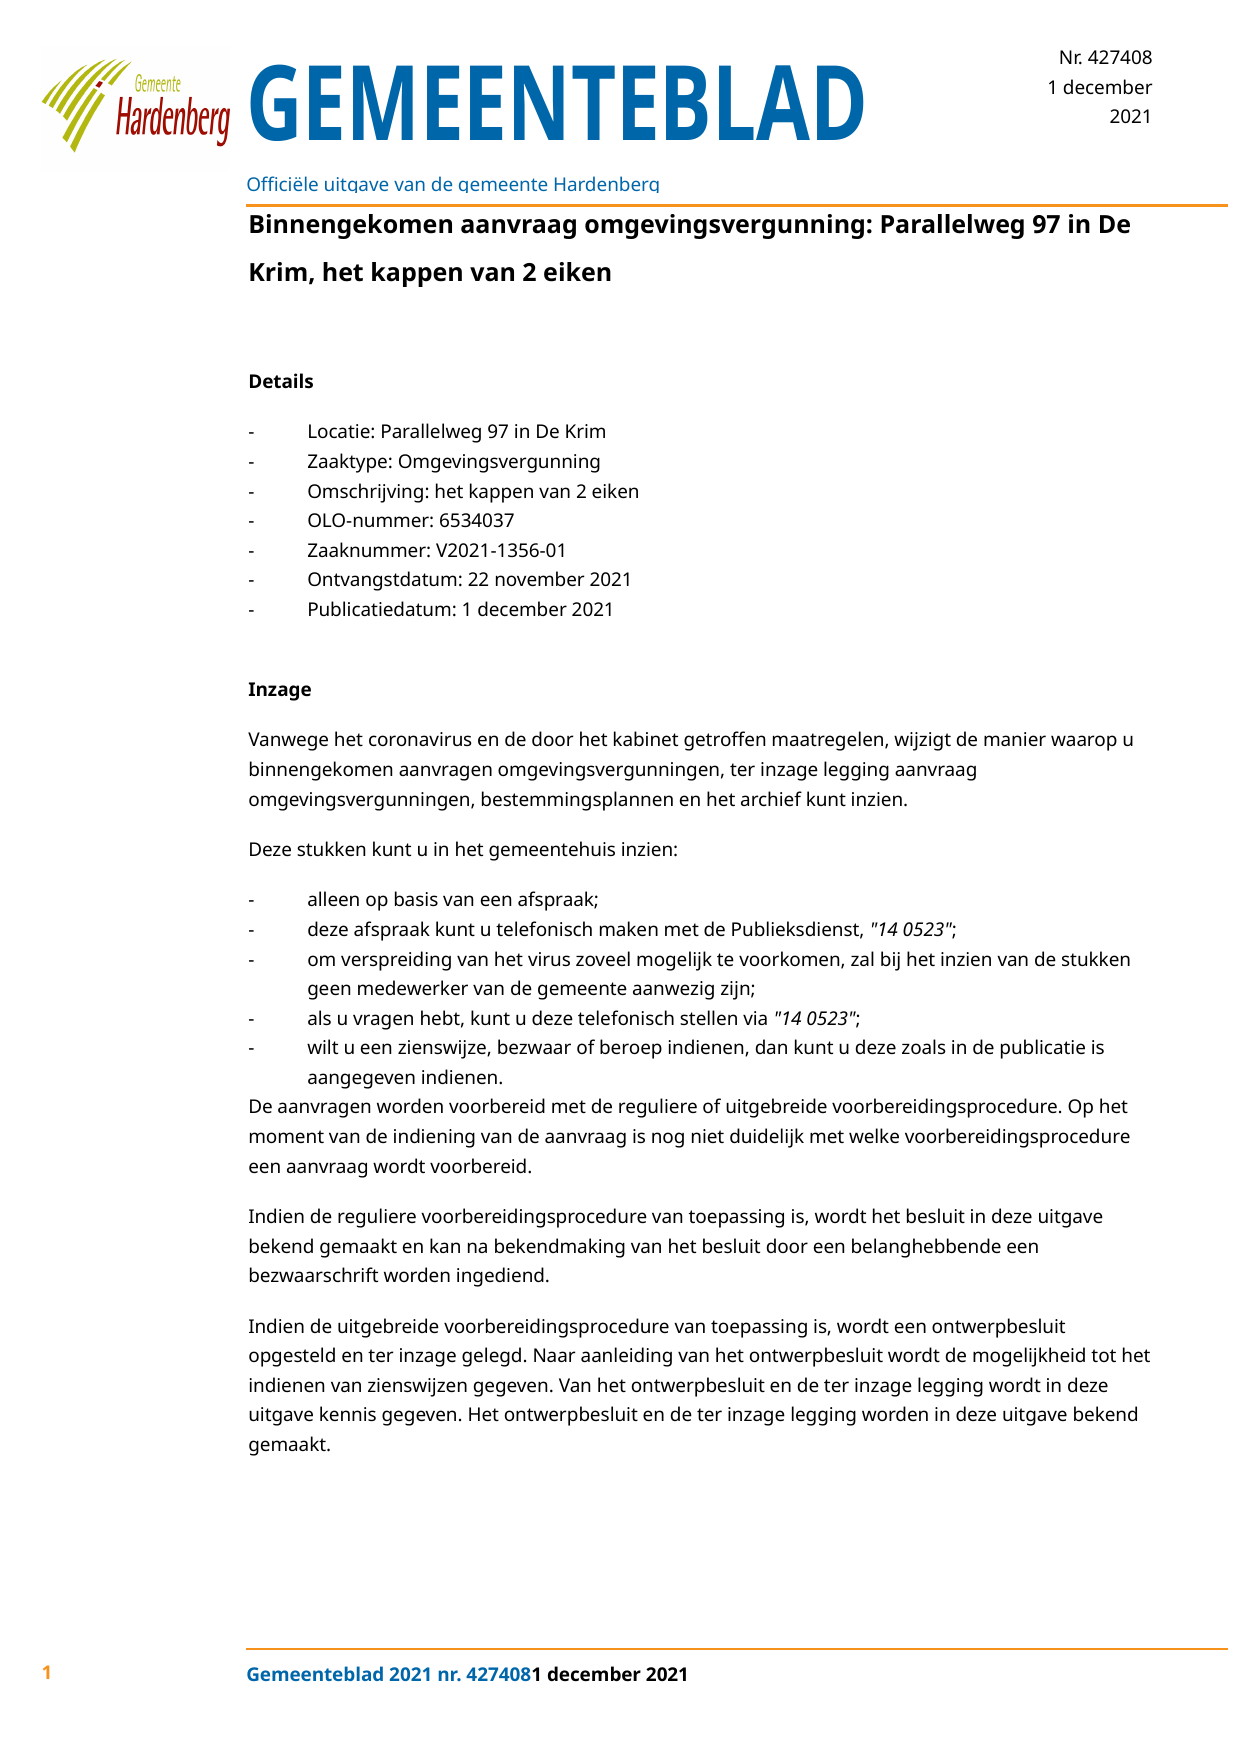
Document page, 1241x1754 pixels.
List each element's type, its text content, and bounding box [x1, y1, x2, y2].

list Publicatiedatum: 1 december 2021 [248, 596, 1152, 622]
list alleen op basis van een afspraak; [248, 887, 1152, 912]
text Indien de reguliere voorbereidingsprocedure van toepassing is, wordt het besluit in deze uitgave bekend gemaakt en kan na bekendmaking van het besluit door een belanghebbende een bezwaarschrift worden ingediend. [248, 1203, 1152, 1288]
text Binnengekomen aanvraag omgevingsvergunning: Parallelweg 97 in De Krim, het kappen van 2 eiken [248, 207, 1152, 288]
text Deze stukken kunt u in het gemeentehuis inzien: [248, 836, 1152, 862]
list deze afspraak kunt u telefonisch maken met de Publieksdienst, "14 0523"; [248, 916, 1152, 942]
list OLO-nummer: 6534037 [248, 507, 1152, 533]
text Indien de uitgebreide voorbereidingsprocedure van toepassing is, wordt een ontwerpbesluit opgesteld en ter inzage gelegd. Naar aanleiding van het ontwerpbesluit wordt de mogelijkheid tot het indienen van zienswijzen gegeven. Van het ontwerpbesluit en de ter inzage legging wordt in deze uitgave kennis gegeven. Het ontwerpbesluit en de ter inzage legging worden in deze uitgave bekend gemaakt. [248, 1313, 1152, 1457]
list om verspreiding van het virus zoveel mogelijk te voorkomen, zal bij het inzien van de stukken geen medewerker van de gemeente aanwezig zijn; [248, 946, 1152, 1001]
text Vanwege het coronavirus en de door het kabinet getroffen maatregelen, wijzigt de manier waarop u binnengekomen aanvragen omgevingsvergunningen, ter inzage legging aanvraag omgevingsvergunningen, bestemmingsplannen en het archief kunt inzien. [248, 727, 1152, 812]
list Omschrijving: het kappen van 2 eiken [248, 478, 1152, 504]
list wilt u een zienswijze, bezwaar of beroep indienen, dan kunt u deze zoals in de publicatie is aangegeven indienen. [248, 1034, 1152, 1090]
list Zaaknummer: V2021-1356-01 [248, 537, 1152, 563]
picture [41, 47, 231, 172]
list Zaaktype: Omgevingsvergunning [248, 448, 1152, 474]
list Locatie: Parallelweg 97 in De Krim [248, 419, 1152, 444]
text De aanvragen worden voorbereid met de reguliere of uitgebreide voorbereidingsprocedure. Op het moment van de indiening van de aanvraag is nog niet duidelijk met welke voorbereidingsprocedure een aanvraag wordt voorbereid. [248, 1094, 1152, 1179]
text Details [248, 368, 1152, 394]
list Ontvangstdatum: 22 november 2021 [248, 567, 1152, 592]
list als u vragen hebt, kunt u deze telefonisch stellen via "14 0523"; [248, 1005, 1152, 1031]
text Inzage [248, 676, 1152, 702]
